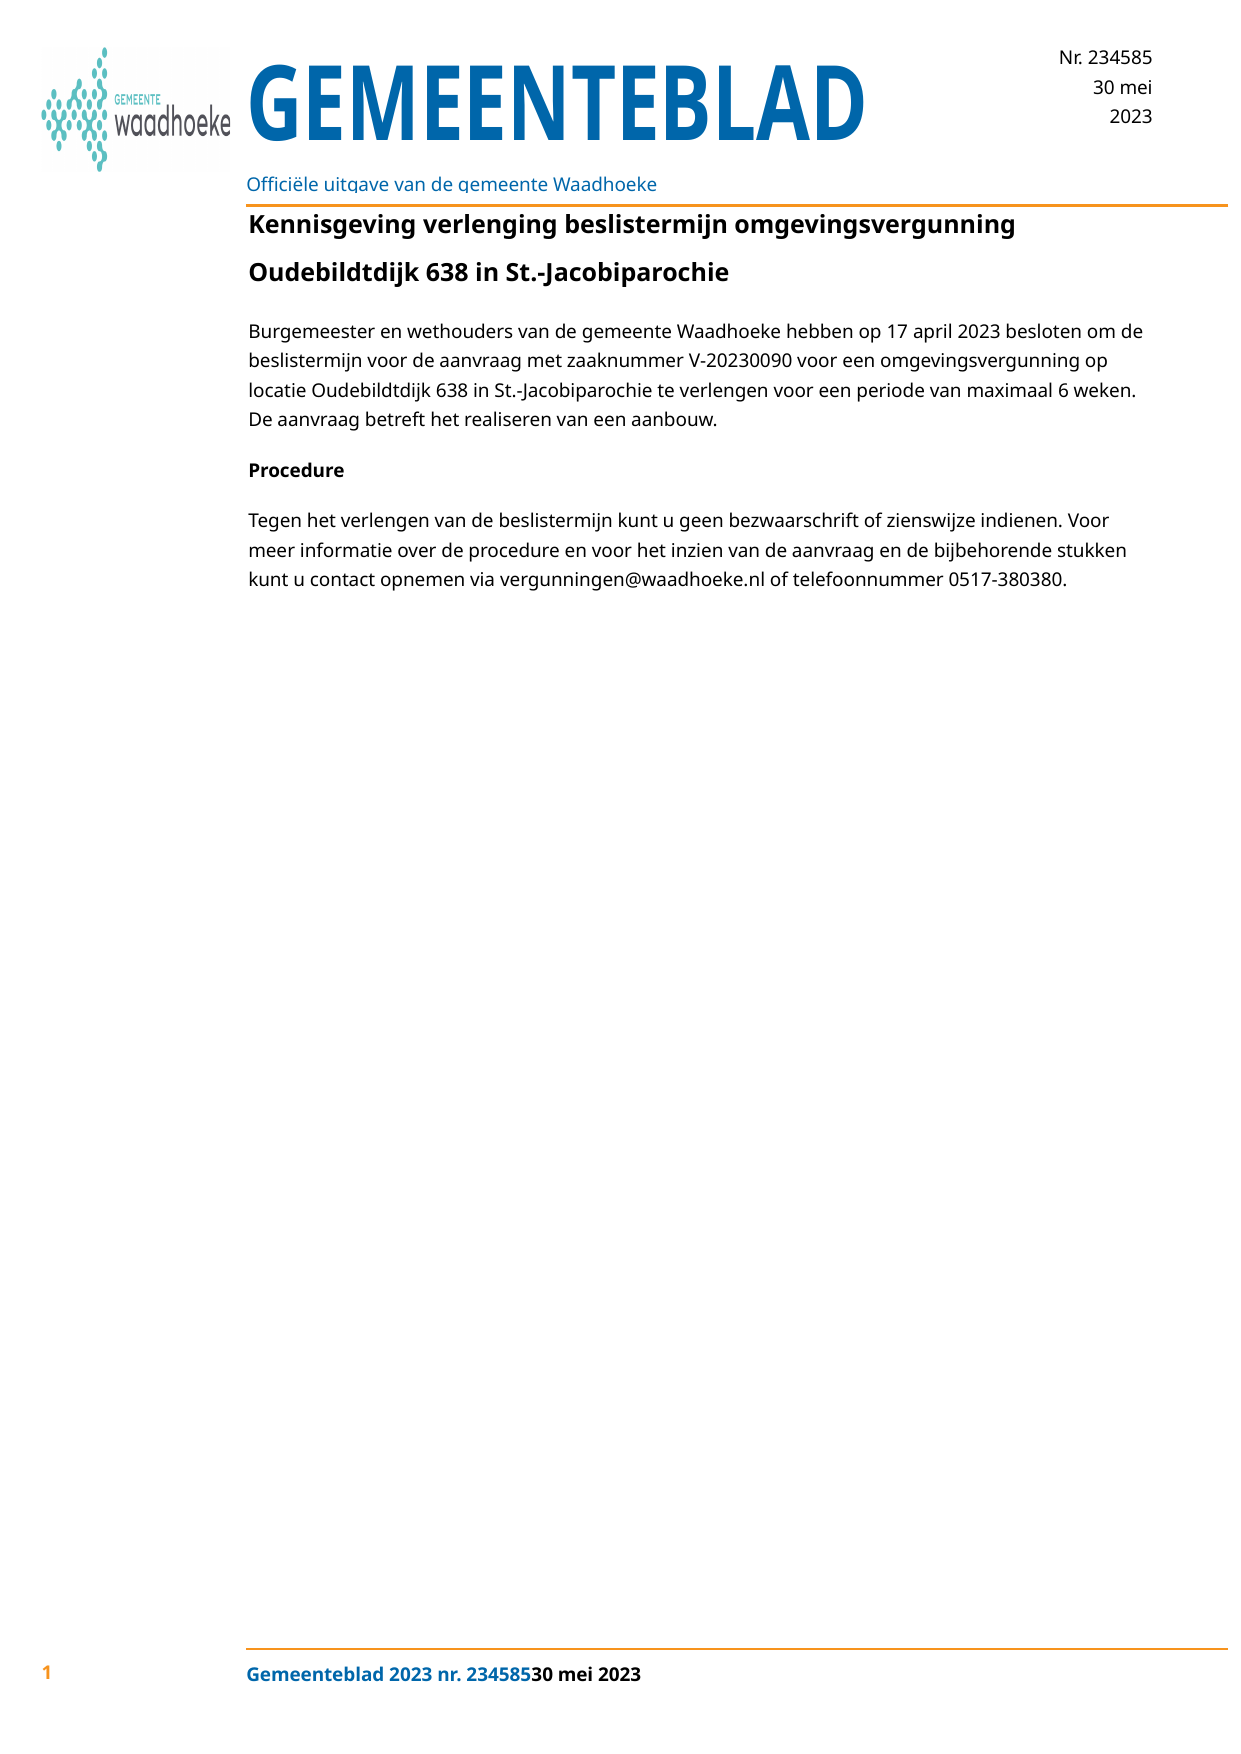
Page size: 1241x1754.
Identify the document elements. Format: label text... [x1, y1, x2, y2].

text Kennisgeving verlenging beslistermijn omgevingsvergunning Oudebildtdijk 638 in St.-Jacobiparochie [248, 207, 1152, 288]
text Burgemeester en wethouders van de gemeente Waadhoeke hebben op 17 april 2023 besloten om de beslistermijn voor de aanvraag met zaaknummer V-20230090 voor een omgevingsvergunning op locatie Oudebildtdijk 638 in St.-Jacobiparochie te verlengen voor een periode van maximaal 6 weken. De aanvraag betreft het realiseren van een aanbouw. [248, 318, 1152, 432]
text Procedure [248, 457, 1152, 483]
text Tegen het verlengen van de beslistermijn kunt u geen bezwaarschrift of zienswijze indienen. Voor meer informatie over de procedure en voor het inzien van de aanvraag en de bijbehorende stukken kunt u contact opnemen via vergunningen@waadhoeke.nl of telefoonnummer 0517-380380. [248, 507, 1152, 592]
picture [41, 47, 231, 172]
